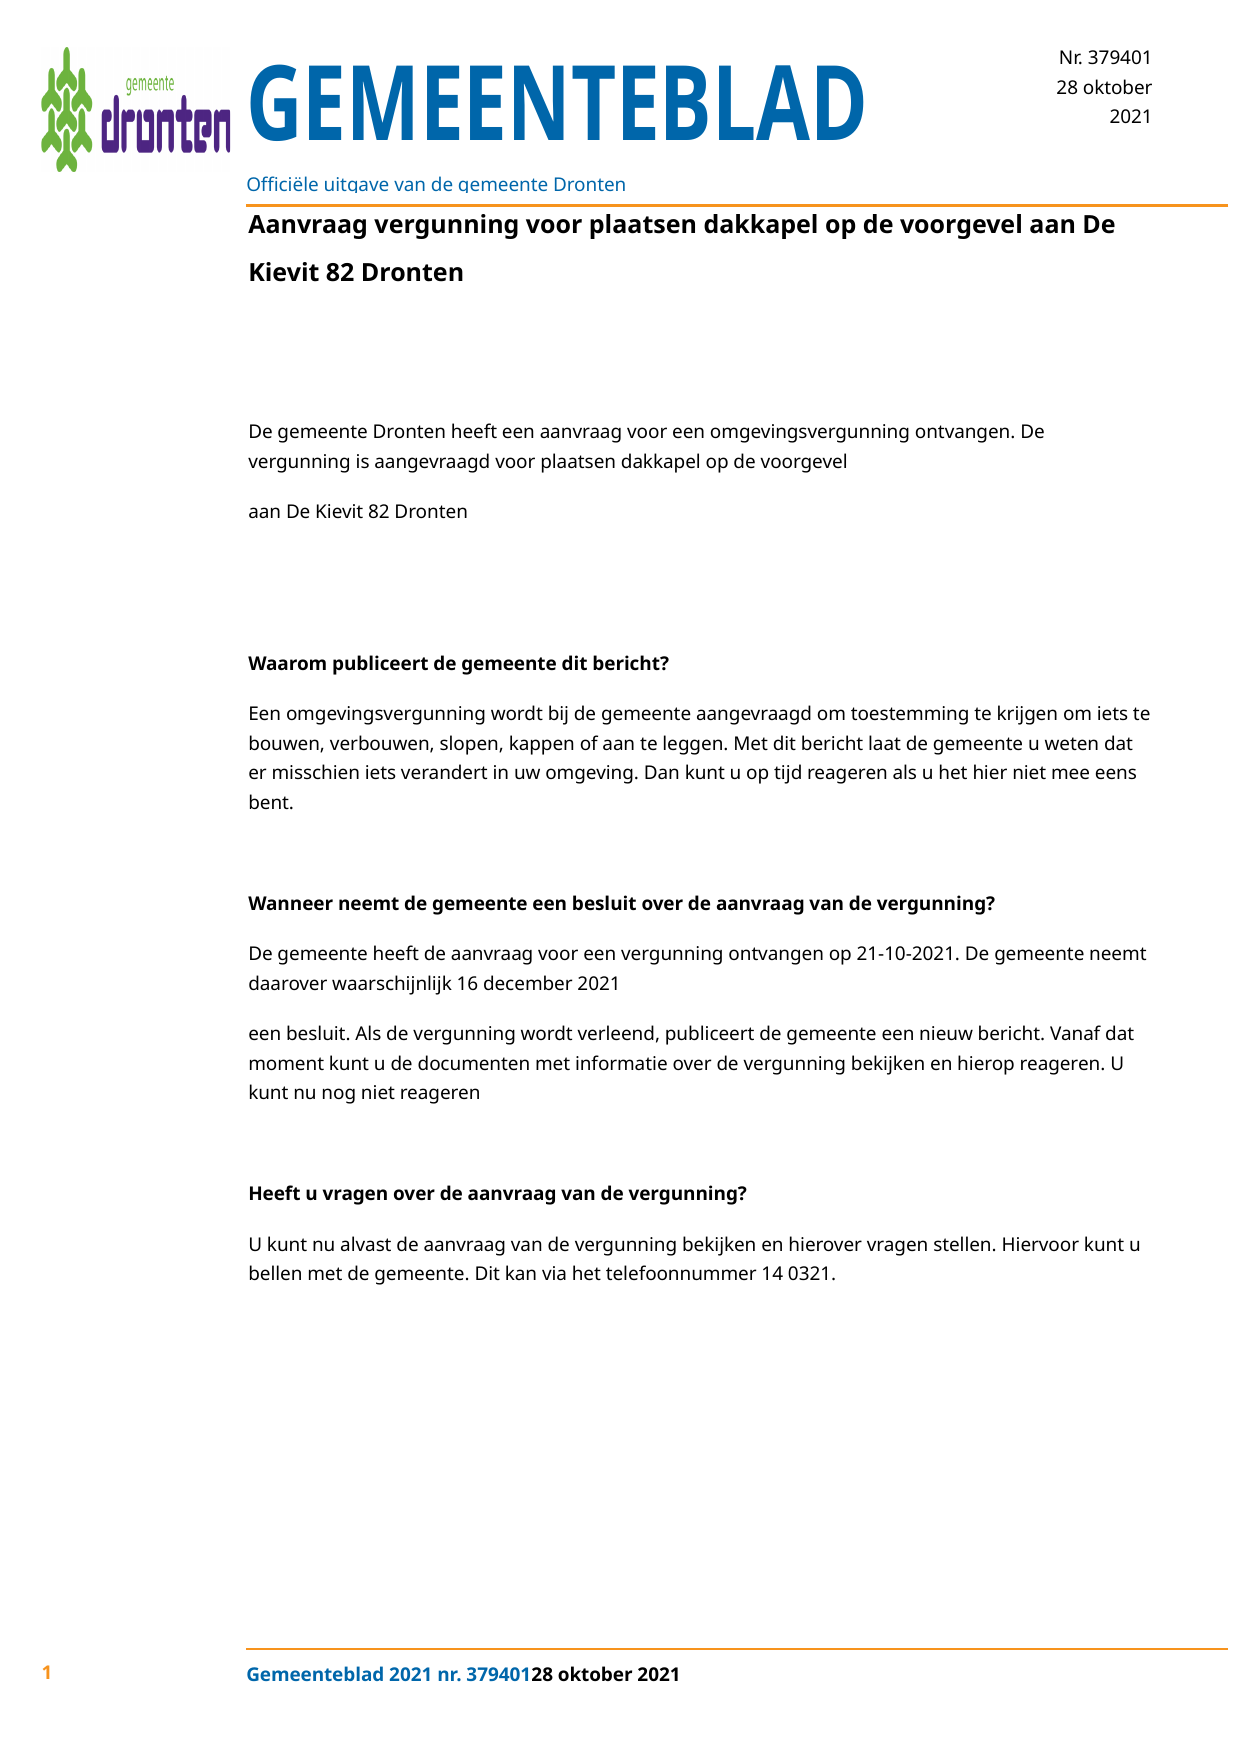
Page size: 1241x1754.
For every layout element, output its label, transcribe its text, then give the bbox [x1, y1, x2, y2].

text Aanvraag vergunning voor plaatsen dakkapel op de voorgevel aan De Kievit 82 Dronten [248, 207, 1152, 288]
text een besluit. Als de vergunning wordt verleend, publiceert de gemeente een nieuw bericht. Vanaf dat moment kunt u de documenten met informatie over de vergunning bekijken en hierop reageren. U kunt nu nog niet reageren [248, 1020, 1152, 1105]
text Heeft u vragen over de aanvraag van de vergunning? [248, 1180, 1152, 1206]
text Wanneer neemt de gemeente een besluit over de aanvraag van de vergunning? [248, 890, 1152, 916]
picture [41, 47, 231, 172]
text Een omgevingsvergunning wordt bij de gemeente aangevraagd om toestemming te krijgen om iets te bouwen, verbouwen, slopen, kappen of aan te leggen. Met dit bericht laat de gemeente u weten dat er misschien iets verandert in uw omgeving. Dan kunt u op tijd reageren als u het hier niet mee eens bent. [248, 700, 1152, 815]
text U kunt nu alvast de aanvraag van de vergunning bekijken en hierover vragen stellen. Hiervoor kunt u bellen met de gemeente. Dit kan via het telefoonnummer 14 0321. [248, 1231, 1152, 1286]
text De gemeente Dronten heeft een aanvraag voor een omgevingsvergunning ontvangen. De vergunning is aangevraagd voor plaatsen dakkapel op de voorgevel [248, 419, 1152, 474]
text Waarom publiceert de gemeente dit bericht? [248, 650, 1152, 676]
text De gemeente heeft de aanvraag voor een vergunning ontvangen op 21-10-2021. De gemeente neemt daarover waarschijnlijk 16 december 2021 [248, 940, 1152, 996]
text aan De Kievit 82 Dronten [248, 499, 1152, 524]
